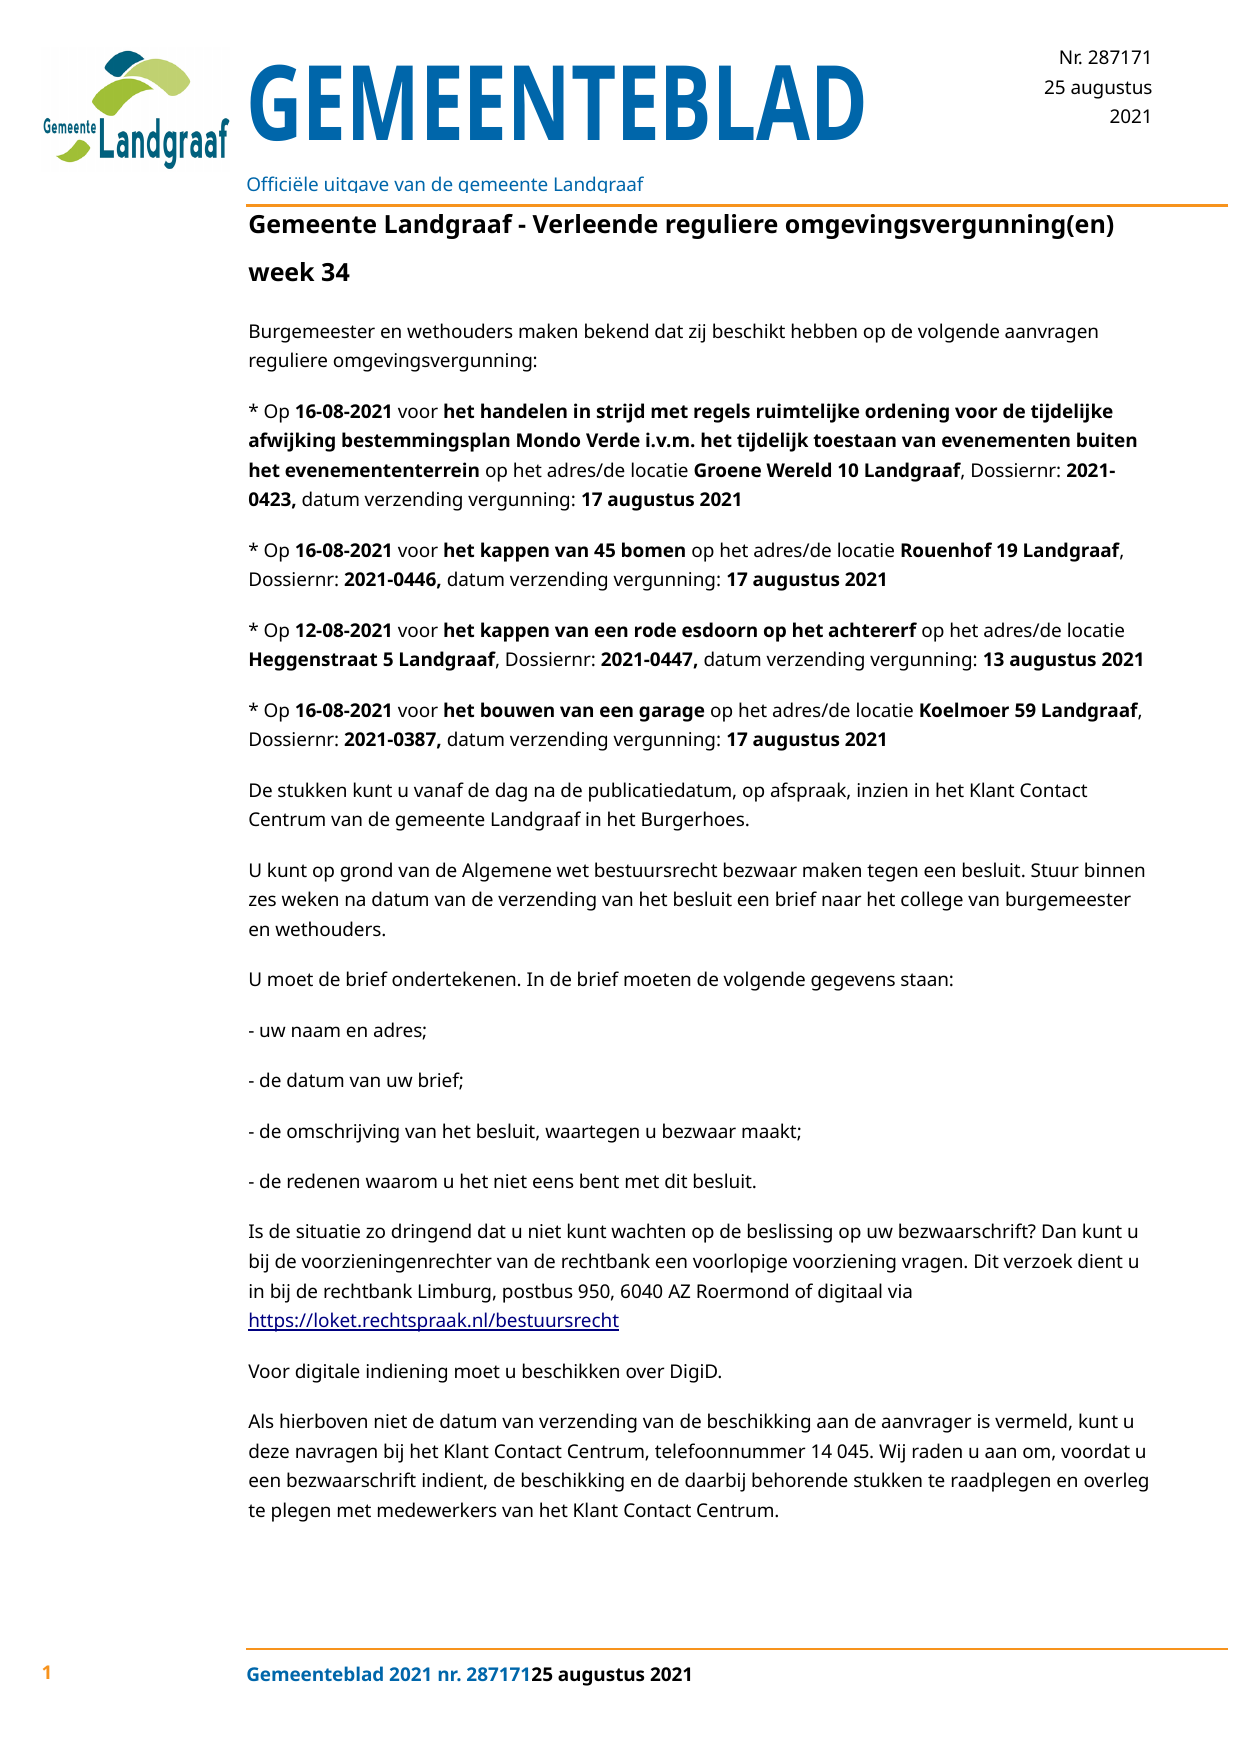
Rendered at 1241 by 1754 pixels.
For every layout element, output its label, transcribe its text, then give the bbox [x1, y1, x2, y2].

text U moet de brief ondertekenen. In de brief moeten de volgende gegevens staan: [248, 967, 1152, 992]
text - de datum van uw brief; [248, 1067, 1152, 1093]
text - uw naam en adres; [248, 1017, 1152, 1043]
text * Op 16-08-2021 voor het kappen van 45 bomen op het adres/de locatie Rouenhof 19 Landgraaf, Dossiernr: 2021-0446, datum verzending vergunning: 17 augustus 2021 [248, 537, 1152, 592]
text - de redenen waarom u het niet eens bent met dit besluit. [248, 1168, 1152, 1194]
text Als hierboven niet de datum van verzending van de beschikking aan de aanvrager is vermeld, kunt u deze navragen bij het Klant Contact Centrum, telefoonnummer 14 045. Wij raden u aan om, voordat u een bezwaarschrift indient, de beschikking en de daarbij behorende stukken te raadplegen en overleg te plegen met medewerkers van het Klant Contact Centrum. [248, 1408, 1152, 1523]
text De stukken kunt u vanaf de dag na de publicatiedatum, op afspraak, inzien in het Klant Contact Centrum van de gemeente Landgraaf in het Burgerhoes. [248, 777, 1152, 832]
text * Op 12-08-2021 voor het kappen van een rode esdoorn op het achtererf op het adres/de locatie Heggenstraat 5 Landgraaf, Dossiernr: 2021-0447, datum verzending vergunning: 13 augustus 2021 [248, 617, 1152, 672]
text * Op 16-08-2021 voor het bouwen van een garage op het adres/de locatie Koelmoer 59 Landgraaf, Dossiernr: 2021-0387, datum verzending vergunning: 17 augustus 2021 [248, 697, 1152, 752]
text Voor digitale indiening moet u beschikken over DigiD. [248, 1358, 1152, 1384]
picture [41, 47, 231, 172]
text Is de situatie zo dringend dat u niet kunt wachten op de beslissing op uw bezwaarschrift? Dan kunt u bij de voorzieningenrechter van de rechtbank een voorlopige voorziening vragen. Dit verzoek dient u in bij de rechtbank Limburg, postbus 950, 6040 AZ Roermond of digitaal via https://loket.rechtspraak.nl/bestuursrecht [248, 1219, 1152, 1333]
text - de omschrijving van het besluit, waartegen u bezwaar maakt; [248, 1118, 1152, 1144]
text Gemeente Landgraaf - Verleende reguliere omgevingsvergunning(en) week 34 [248, 207, 1152, 288]
text Burgemeester en wethouders maken bekend dat zij beschikt hebben op de volgende aanvragen reguliere omgevingsvergunning: [248, 318, 1152, 373]
text * Op 16-08-2021 voor het handelen in strijd met regels ruimtelijke ordening voor de tijdelijke afwijking bestemmingsplan Mondo Verde i.v.m. het tijdelijk toestaan van evenementen buiten het evenemententerrein op het adres/de locatie Groene Wereld 10 Landgraaf, Dossiernr: 2021-0423, datum verzending vergunning: 17 augustus 2021 [248, 398, 1152, 512]
text U kunt op grond van de Algemene wet bestuursrecht bezwaar maken tegen een besluit. Stuur binnen zes weken na datum van de verzending van het besluit een brief naar het college van burgemeester en wethouders. [248, 857, 1152, 942]
